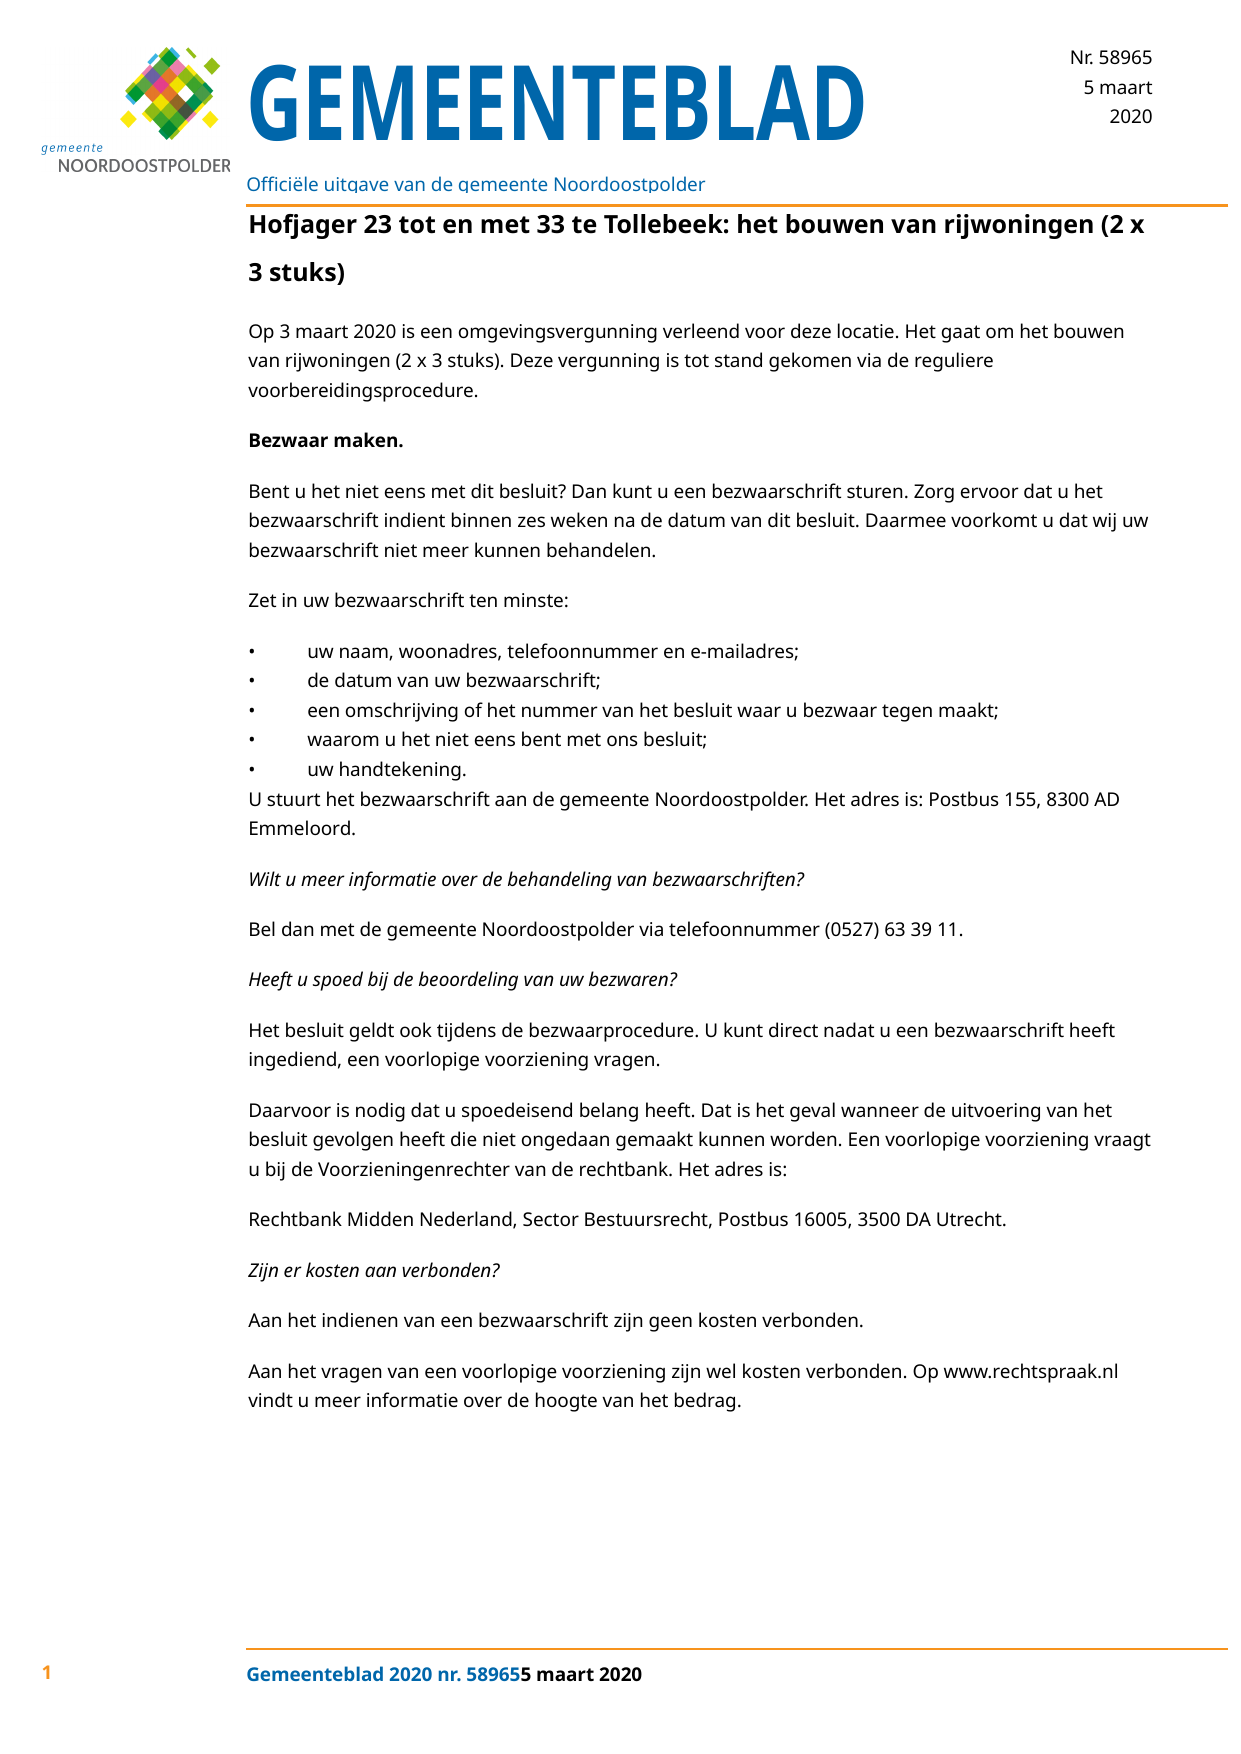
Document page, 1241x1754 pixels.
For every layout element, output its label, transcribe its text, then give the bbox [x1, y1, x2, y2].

list de datum van uw bezwaarschrift; [248, 667, 1152, 693]
text Wilt u meer informatie over de behandeling van bezwaarschriften? [248, 866, 1152, 892]
text Rechtbank Midden Nederland, Sector Bestuursrecht, Postbus 16005, 3500 DA Utrecht. [248, 1207, 1152, 1232]
picture [41, 47, 231, 172]
list waarom u het niet eens bent met ons besluit; [248, 727, 1152, 752]
text Bezwaar maken. [248, 427, 1152, 453]
text Het besluit geldt ook tijdens de bezwaarprocedure. U kunt direct nadat u een bezwaarschrift heeft ingediend, een voorlopige voorziening vragen. [248, 1017, 1152, 1072]
text Bel dan met de gemeente Noordoostpolder via telefoonnummer (0527) 63 39 11. [248, 916, 1152, 942]
text Aan het indienen van een bezwaarschrift zijn geen kosten verbonden. [248, 1307, 1152, 1333]
list een omschrijving of het nummer van het besluit waar u bezwaar tegen maakt; [248, 697, 1152, 723]
text Op 3 maart 2020 is een omgevingsvergunning verleend voor deze locatie. Het gaat om het bouwen van rijwoningen (2 x 3 stuks). Deze vergunning is tot stand gekomen via de reguliere voorbereidingsprocedure. [248, 318, 1152, 403]
text Daarvoor is nodig dat u spoedeisend belang heeft. Dat is het geval wanneer de uitvoering van het besluit gevolgen heeft die niet ongedaan gemaakt kunnen worden. Een voorlopige voorziening vraagt u bij de Voorzieningenrechter van de rechtbank. Het adres is: [248, 1097, 1152, 1182]
text Heeft u spoed bij de beoordeling van uw bezwaren? [248, 967, 1152, 992]
text Zet in uw bezwaarschrift ten minste: [248, 587, 1152, 613]
text Hofjager 23 tot en met 33 te Tollebeek: het bouwen van rijwoningen (2 x 3 stuks) [248, 207, 1152, 288]
text Aan het vragen van een voorlopige voorziening zijn wel kosten verbonden. Op www.rechtspraak.nl vindt u meer informatie over de hoogte van het bedrag. [248, 1358, 1152, 1413]
text Bent u het niet eens met dit besluit? Dan kunt u een bezwaarschrift sturen. Zorg ervoor dat u het bezwaarschrift indient binnen zes weken na de datum van dit besluit. Daarmee voorkomt u dat wij uw bezwaarschrift niet meer kunnen behandelen. [248, 478, 1152, 563]
list uw handtekening. [248, 756, 1152, 782]
list uw naam, woonadres, telefoonnummer en e-mailadres; [248, 638, 1152, 664]
text U stuurt het bezwaarschrift aan de gemeente Noordoostpolder. Het adres is: Postbus 155, 8300 AD Emmeloord. [248, 786, 1152, 841]
text Zijn er kosten aan verbonden? [248, 1257, 1152, 1283]
